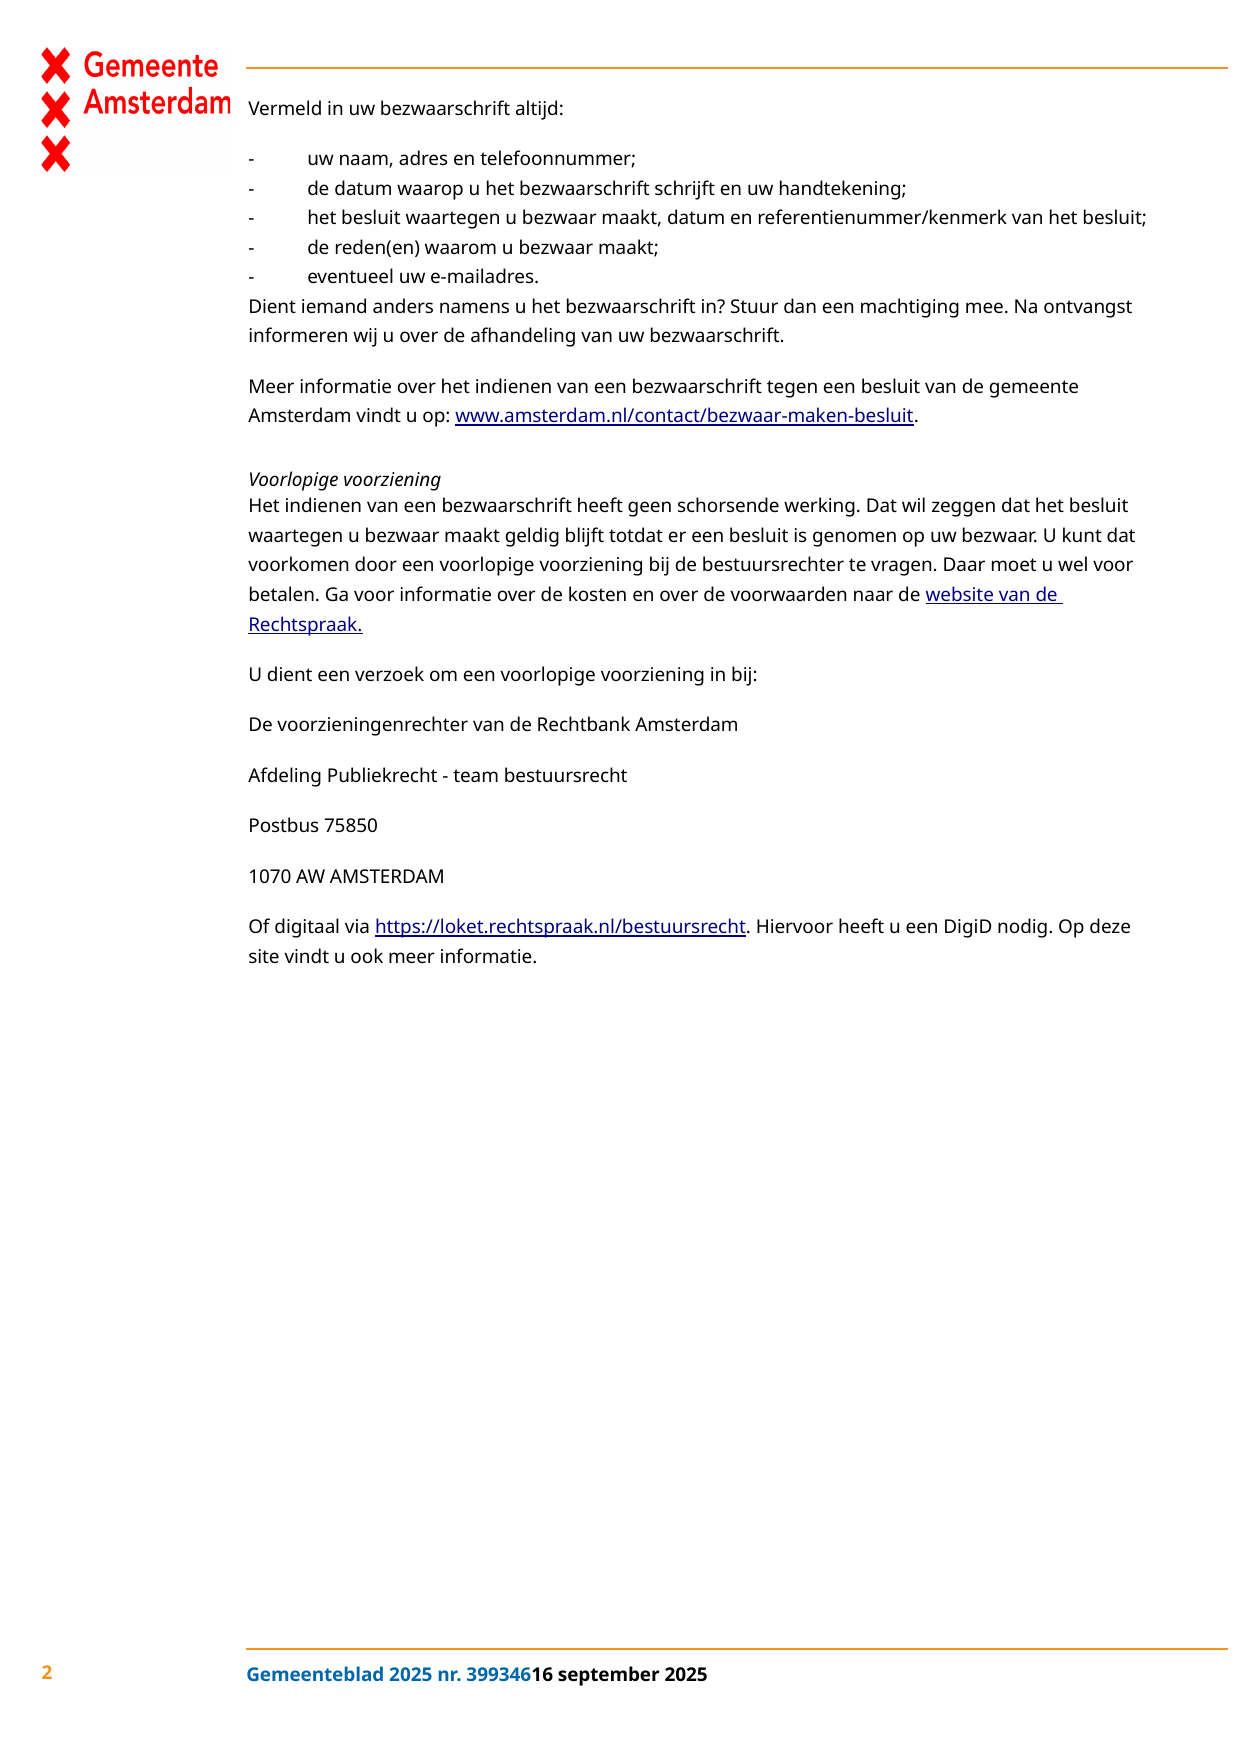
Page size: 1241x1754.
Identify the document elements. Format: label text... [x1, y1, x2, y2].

text Meer informatie over het indienen van een bezwaarschrift tegen een besluit van de gemeente Amsterdam vindt u op: www.amsterdam.nl/contact/bezwaar-maken-besluit. [248, 373, 1152, 428]
list het besluit waartegen u bezwaar maakt, datum en referentienummer/kenmerk van het besluit; [248, 204, 1152, 230]
text Dient iemand anders namens u het bezwaarschrift in? Stuur dan een machtiging mee. Na ontvangst informeren wij u over de afhandeling van uw bezwaarschrift. [248, 293, 1152, 348]
list uw naam, adres en telefoonnummer; [248, 145, 1152, 171]
text De voorzieningenrechter van de Rechtbank Amsterdam [248, 712, 1152, 737]
text 1070 AW AMSTERDAM [248, 863, 1152, 888]
text Postbus 75850 [248, 812, 1152, 838]
picture [41, 47, 231, 172]
list eventueel uw e-mailadres. [248, 263, 1152, 289]
text Afdeling Publiekrecht - team bestuursrecht [248, 762, 1152, 788]
list de datum waarop u het bezwaarschrift schrijft en uw handtekening; [248, 175, 1152, 201]
text Vermeld in uw bezwaarschrift altijd: [248, 95, 1152, 121]
text Voorlopige voorziening [248, 467, 1152, 492]
text Of digitaal via https://loket.rechtspraak.nl/bestuursrecht. Hiervoor heeft u een DigiD nodig. Op deze site vindt u ook meer informatie. [248, 913, 1152, 968]
text Het indienen van een bezwaarschrift heeft geen schorsende werking. Dat wil zeggen dat het besluit waartegen u bezwaar maakt geldig blijft totdat er een besluit is genomen op uw bezwaar. U kunt dat voorkomen door een voorlopige voorziening bij de bestuursrechter te vragen. Daar moet u wel voor betalen. Ga voor informatie over de kosten en over de voorwaarden naar de website van de Rechtspraak. [248, 492, 1152, 636]
text U dient een verzoek om een voorlopige voorziening in bij: [248, 661, 1152, 687]
list de reden(en) waarom u bezwaar maakt; [248, 234, 1152, 260]
